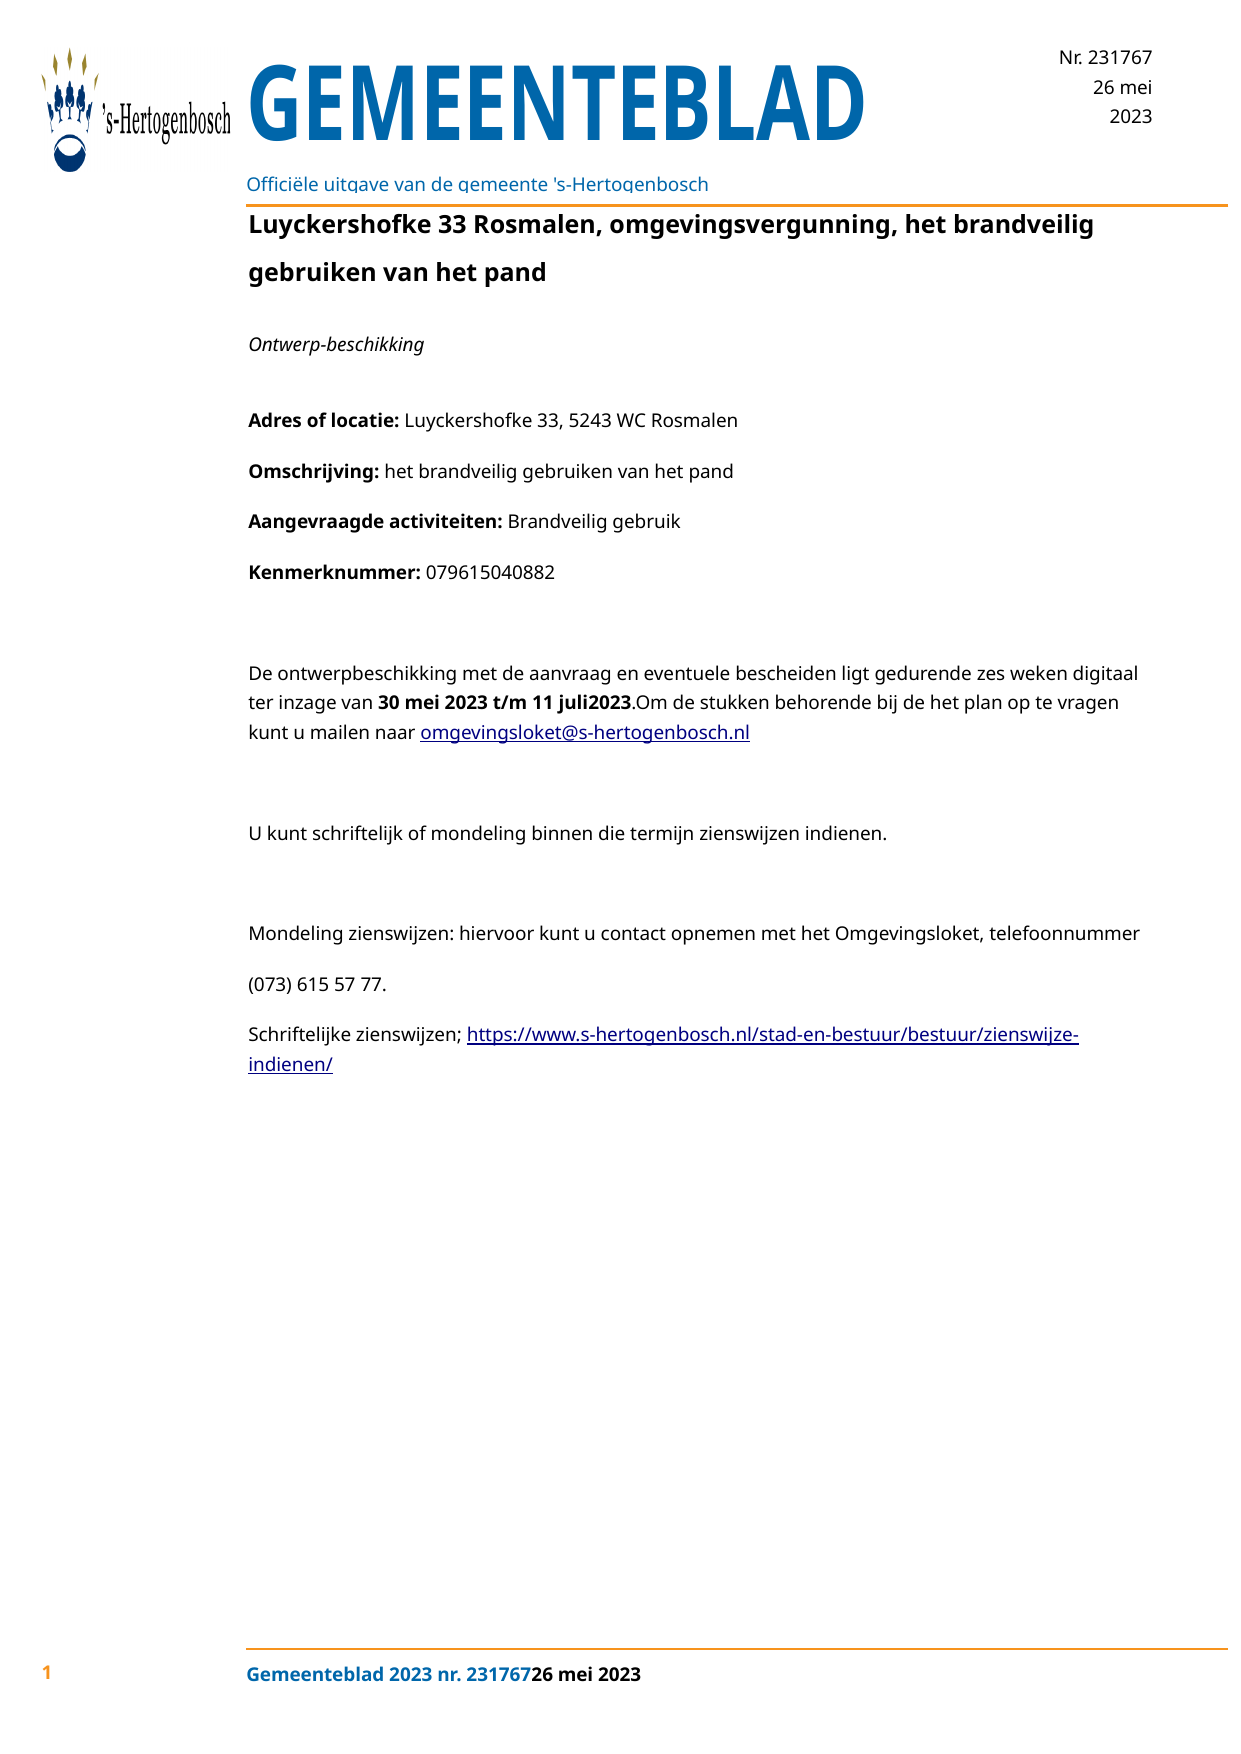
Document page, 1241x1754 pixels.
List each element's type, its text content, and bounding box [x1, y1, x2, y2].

text Aangevraagde activiteiten: Brandveilig gebruik [248, 508, 1152, 534]
text Schriftelijke zienswijzen; https://www.s-hertogenbosch.nl/stad-en-bestuur/bestuur/zienswijze-indienen/ [248, 1021, 1152, 1077]
text Mondeling zienswijzen: hiervoor kunt u contact opnemen met het Omgevingsloket, telefoonnummer [248, 921, 1152, 946]
text Kenmerknummer: 079615040882 [248, 559, 1152, 584]
text U kunt schriftelijk of mondeling binnen die termijn zienswijzen indienen. [248, 820, 1152, 845]
text De ontwerpbeschikking met de aanvraag en eventuele bescheiden ligt gedurende zes weken digitaal ter inzage van 30 mei 2023 t/m 11 juli2023.Om de stukken behorende bij de het plan op te vragen kunt u mailen naar omgevingsloket@s-hertogenbosch.nl [248, 660, 1152, 744]
text Ontwerp-beschikking [248, 331, 1152, 357]
text Omschrijving: het brandveilig gebruiken van het pand [248, 458, 1152, 484]
picture [41, 47, 231, 172]
text Adres of locatie: Luyckershofke 33, 5243 WC Rosmalen [248, 408, 1152, 433]
text (073) 615 57 77. [248, 971, 1152, 997]
text Luyckershofke 33 Rosmalen, omgevingsvergunning, het brandveilig gebruiken van het pand [248, 207, 1152, 288]
